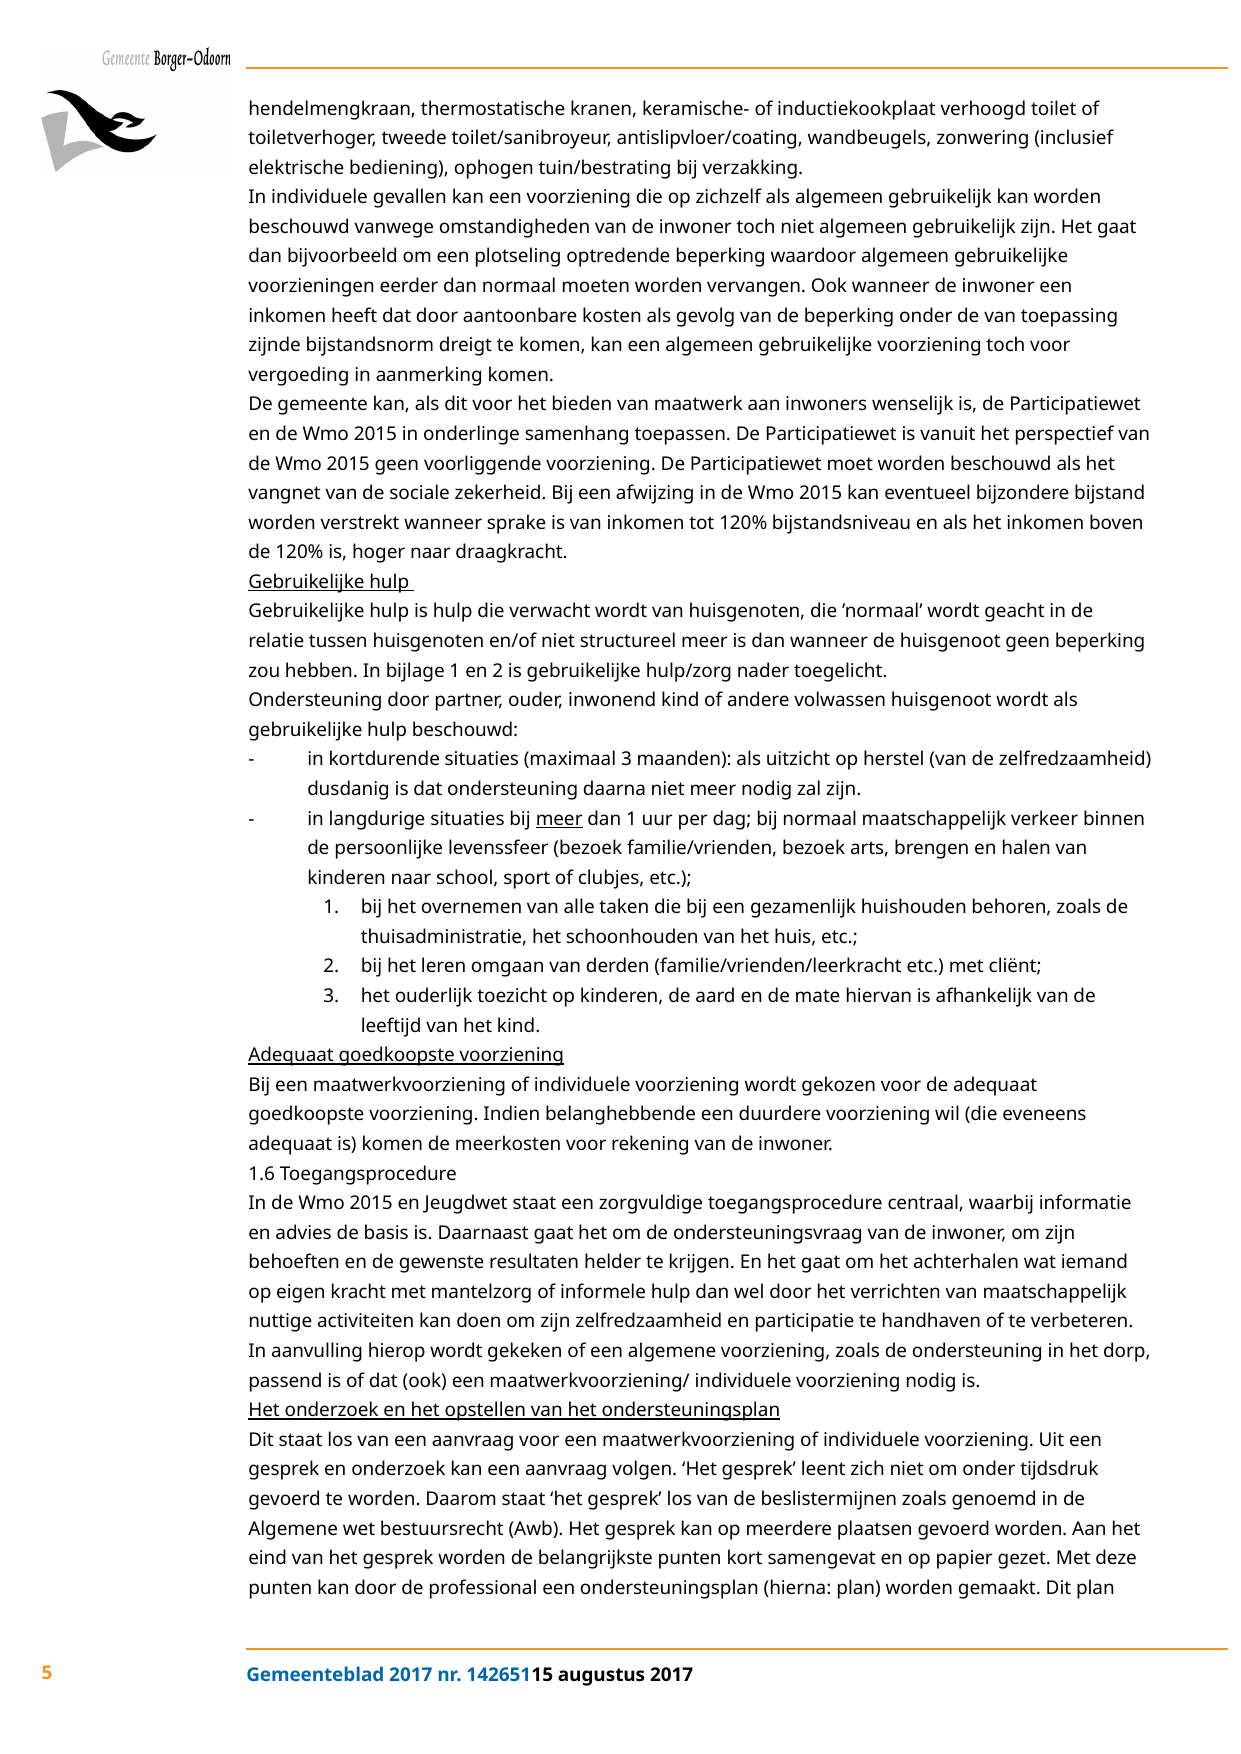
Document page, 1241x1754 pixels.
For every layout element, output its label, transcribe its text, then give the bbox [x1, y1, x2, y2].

text Het onderzoek en het opstellen van het ondersteuningsplan [248, 1396, 1152, 1422]
list het ouderlijk toezicht op kinderen, de aard en de mate hiervan is afhankelijk van de leeftijd van het kind. [323, 982, 1152, 1038]
text Gebruikelijke hulp [248, 568, 1152, 594]
list bij het leren omgaan van derden (familie/vrienden/leerkracht etc.) met cliënt; [323, 953, 1152, 978]
text Bij een maatwerkvoorziening of individuele voorziening wordt gekozen voor de adequaat goedkoopste voorziening. Indien belanghebbende een duurdere voorziening wil (die eveneens adequaat is) komen de meerkosten voor rekening van de inwoner. [248, 1071, 1152, 1156]
picture [41, 47, 231, 172]
list in kortdurende situaties (maximaal 3 maanden): als uitzicht op herstel (van de zelfredzaamheid) dusdanig is dat ondersteuning daarna niet meer nodig zal zijn. [248, 746, 1152, 801]
text Gebruikelijke hulp is hulp die verwacht wordt van huisgenoten, die ’normaal’ wordt geacht in de relatie tussen huisgenoten en/of niet structureel meer is dan wanneer de huisgenoot geen beperking zou hebben. In bijlage 1 en 2 is gebruikelijke hulp/zorg nader toegelicht. [248, 598, 1152, 683]
text 1.6 Toegangsprocedure [248, 1160, 1152, 1186]
text hendelmengkraan, thermostatische kranen, keramische- of inductiekookplaat verhoogd toilet of toiletverhoger, tweede toilet/sanibroyeur, antislipvloer/coating, wandbeugels, zonwering (inclusief elektrische bediening), ophogen tuin/bestrating bij verzakking. [248, 95, 1152, 180]
list bij het overnemen van alle taken die bij een gezamenlijk huishouden behoren, zoals de thuisadministratie, het schoonhouden van het huis, etc.; [323, 893, 1152, 949]
text In de Wmo 2015 en Jeugdwet staat een zorgvuldige toegangsprocedure centraal, waarbij informatie en advies de basis is. Daarnaast gaat het om de ondersteuningsvraag van de inwoner, om zijn behoeften en de gewenste resultaten helder te krijgen. En het gaat om het achterhalen wat iemand op eigen kracht met mantelzorg of informele hulp dan wel door het verrichten van maatschappelijk nuttige activiteiten kan doen om zijn zelfredzaamheid en participatie te handhaven of te verbeteren. In aanvulling hierop wordt gekeken of een algemene voorziening, zoals de ondersteuning in het dorp, passend is of dat (ook) een maatwerkvoorziening/ individuele voorziening nodig is. [248, 1189, 1152, 1393]
text De gemeente kan, als dit voor het bieden van maatwerk aan inwoners wenselijk is, de Participatiewet en de Wmo 2015 in onderlinge samenhang toepassen. De Participatiewet is vanuit het perspectief van de Wmo 2015 geen voorliggende voorziening. De Participatiewet moet worden beschouwd als het vangnet van de sociale zekerheid. Bij een afwijzing in de Wmo 2015 kan eventueel bijzondere bijstand worden verstrekt wanneer sprake is van inkomen tot 120% bijstandsniveau en als het inkomen boven de 120% is, hoger naar draagkracht. [248, 391, 1152, 564]
text Adequaat goedkoopste voorziening [248, 1041, 1152, 1067]
text In individuele gevallen kan een voorziening die op zichzelf als algemeen gebruikelijk kan worden beschouwd vanwege omstandigheden van de inwoner toch niet algemeen gebruikelijk zijn. Het gaat dan bijvoorbeeld om een plotseling optredende beperking waardoor algemeen gebruikelijke voorzieningen eerder dan normaal moeten worden vervangen. Ook wanneer de inwoner een inkomen heeft dat door aantoonbare kosten als gevolg van de beperking onder de van toepassing zijnde bijstandsnorm dreigt te komen, kan een algemeen gebruikelijke voorziening toch voor vergoeding in aanmerking komen. [248, 183, 1152, 387]
list in langdurige situaties bij meer dan 1 uur per dag; bij normaal maatschappelijk verkeer binnen de persoonlijke levenssfeer (bezoek familie/vrienden, bezoek arts, brengen en halen van kinderen naar school, sport of clubjes, etc.); [248, 805, 1152, 890]
text Ondersteuning door partner, ouder, inwonend kind of andere volwassen huisgenoot wordt als gebruikelijke hulp beschouwd: [248, 686, 1152, 742]
text Dit staat los van een aanvraag voor een maatwerkvoorziening of individuele voorziening. Uit een gesprek en onderzoek kan een aanvraag volgen. ‘Het gesprek’ leent zich niet om onder tijdsdruk gevoerd te worden. Daarom staat ‘het gesprek’ los van de beslistermijnen zoals genoemd in de Algemene wet bestuursrecht (Awb). Het gesprek kan op meerdere plaatsen gevoerd worden. Aan het eind van het gesprek worden de belangrijkste punten kort samengevat en op papier gezet. Met deze punten kan door de professional een ondersteuningsplan (hierna: plan) worden gemaakt. Dit plan [248, 1426, 1152, 1600]
